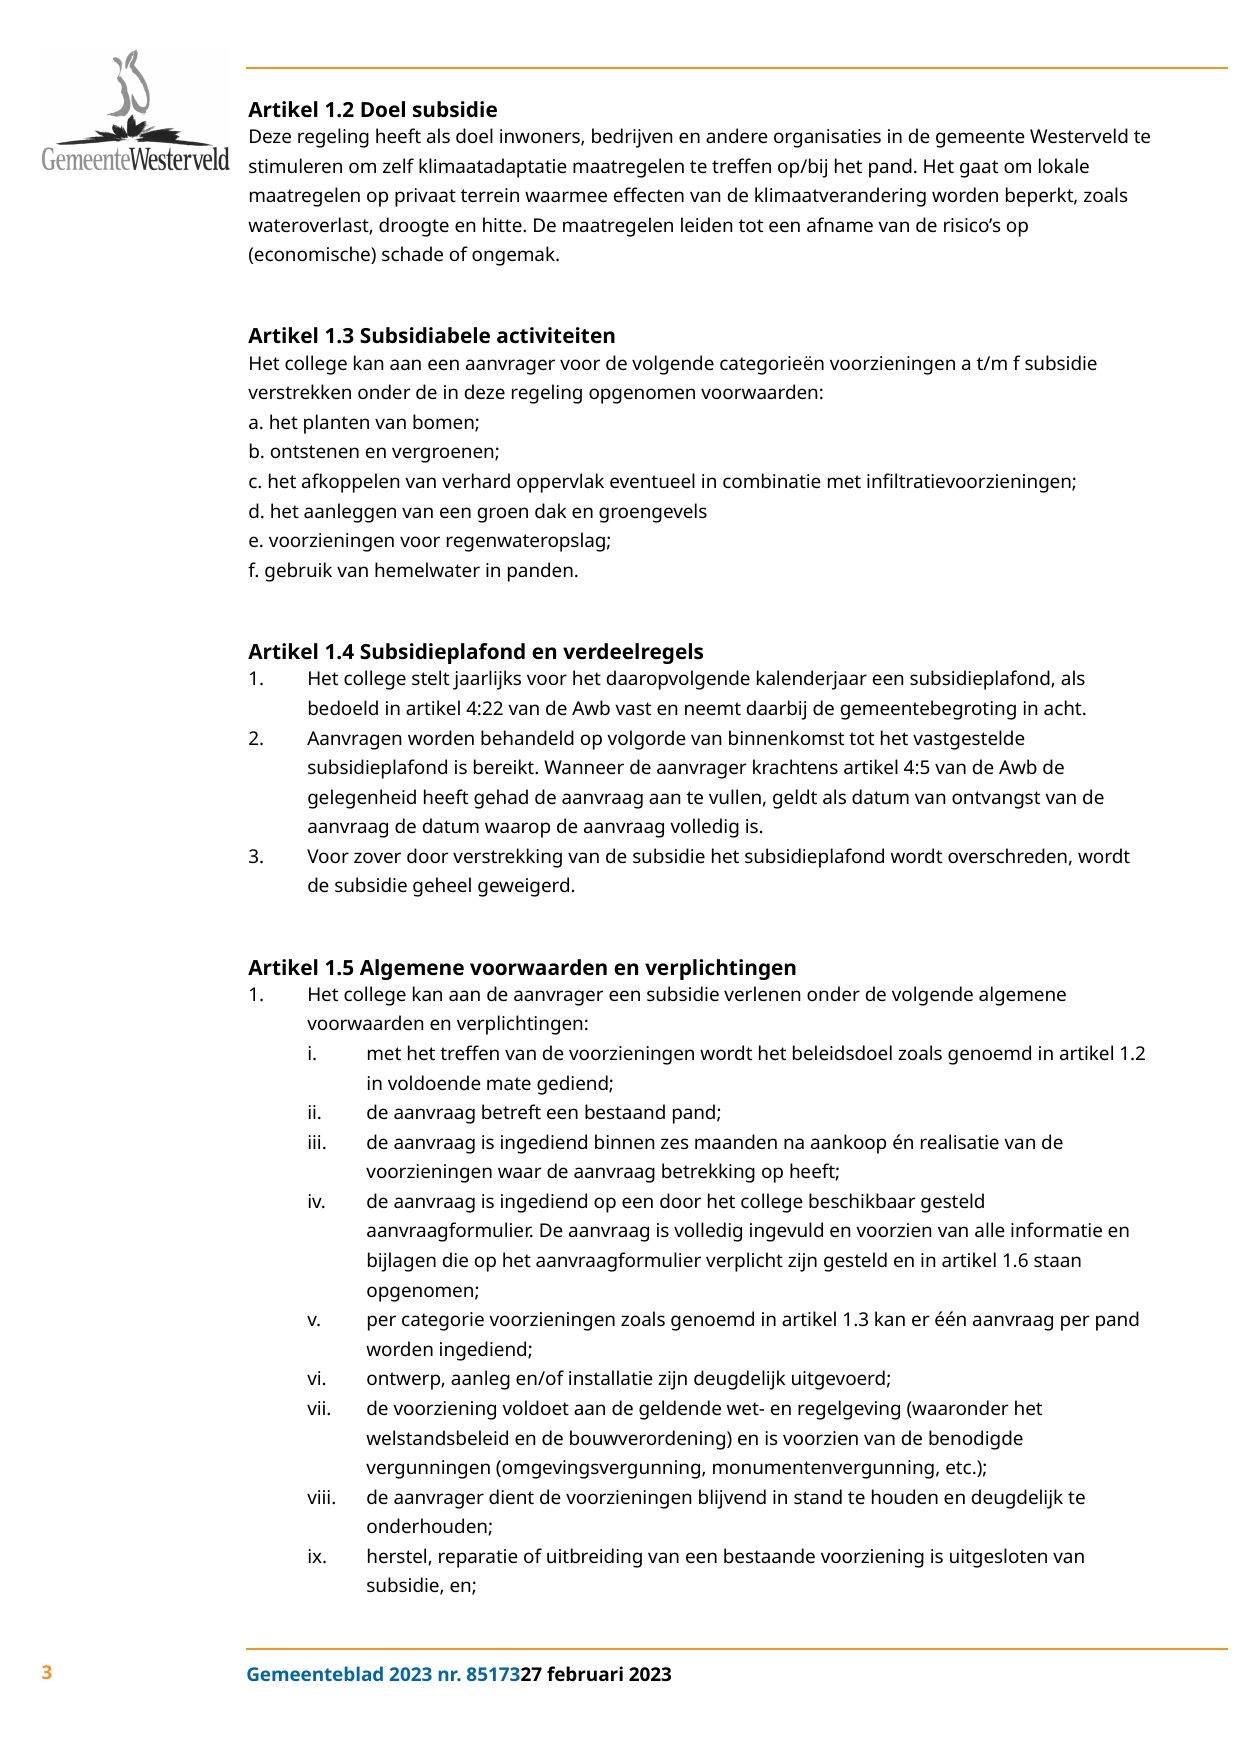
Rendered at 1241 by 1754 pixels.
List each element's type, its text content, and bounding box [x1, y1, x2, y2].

list met het treffen van de voorzieningen wordt het beleidsdoel zoals genoemd in artikel 1.2 in voldoende mate gediend; [307, 1040, 1152, 1096]
text b. ontstenen en vergroenen; [248, 439, 1152, 464]
text Artikel 1.4 Subsidieplafond en verdeelregels [248, 637, 1152, 666]
list Voor zover door verstrekking van de subsidie het subsidieplafond wordt overschreden, wordt de subsidie geheel geweigerd. [248, 843, 1152, 898]
text Artikel 1.5 Algemene voorwaarden en verplichtingen [248, 953, 1152, 981]
text Artikel 1.3 Subsidiabele activiteiten [248, 322, 1152, 350]
list ontwerp, aanleg en/of installatie zijn deugdelijk uitgevoerd; [307, 1366, 1152, 1391]
picture [41, 47, 231, 172]
text Artikel 1.2 Doel subsidie [248, 95, 1152, 123]
list de aanvraag is ingediend op een door het college beschikbaar gesteld aanvraagformulier. De aanvraag is volledig ingevuld en voorzien van alle informatie en bijlagen die op het aanvraagformulier verplicht zijn gesteld en in artikel 1.6 staan opgenomen; [307, 1188, 1152, 1303]
text c. het afkoppelen van verhard oppervlak eventueel in combinatie met infiltratievoorzieningen; [248, 468, 1152, 494]
list herstel, reparatie of uitbreiding van een bestaande voorziening is uitgesloten van subsidie, en; [307, 1543, 1152, 1598]
text d. het aanleggen van een groen dak en groengevels [248, 498, 1152, 524]
text Het college kan aan een aanvrager voor de volgende categorieën voorzieningen a t/m f subsidie verstrekken onder de in deze regeling opgenomen voorwaarden: [248, 350, 1152, 405]
text e. voorzieningen voor regenwateropslag; [248, 527, 1152, 553]
list Het college kan aan de aanvrager een subsidie verlenen onder de volgende algemene voorwaarden en verplichtingen: [248, 981, 1152, 1036]
text f. gebruik van hemelwater in panden. [248, 557, 1152, 583]
list Aanvragen worden behandeld op volgorde van binnenkomst tot het vastgestelde subsidieplafond is bereikt. Wanneer de aanvrager krachtens artikel 4:5 van de Awb de gelegenheid heeft gehad de aanvraag aan te vullen, geldt als datum van ontvangst van de aanvraag de datum waarop de aanvraag volledig is. [248, 725, 1152, 839]
text Deze regeling heeft als doel inwoners, bedrijven en andere organisaties in de gemeente Westerveld te stimuleren om zelf klimaatadaptatie maatregelen te treffen op/bij het pand. Het gaat om lokale maatregelen op privaat terrein waarmee effecten van de klimaatverandering worden beperkt, zoals wateroverlast, droogte en hitte. De maatregelen leiden tot een afname van de risico’s op (economische) schade of ongemak. [248, 123, 1152, 267]
list Het college stelt jaarlijks voor het daaropvolgende kalenderjaar een subsidieplafond, als bedoeld in artikel 4:22 van de Awb vast en neemt daarbij de gemeentebegroting in acht. [248, 666, 1152, 721]
list de voorziening voldoet aan de geldende wet- en regelgeving (waaronder het welstandsbeleid en de bouwverordening) en is voorzien van de benodigde vergunningen (omgevingsvergunning, monumentenvergunning, etc.); [307, 1395, 1152, 1480]
text a. het planten van bomen; [248, 409, 1152, 435]
list de aanvrager dient de voorzieningen blijvend in stand te houden en deugdelijk te onderhouden; [307, 1484, 1152, 1539]
list de aanvraag betreft een bestaand pand; [307, 1099, 1152, 1125]
list per categorie voorzieningen zoals genoemd in artikel 1.3 kan er één aanvraag per pand worden ingediend; [307, 1306, 1152, 1362]
list de aanvraag is ingediend binnen zes maanden na aankoop én realisatie van de voorzieningen waar de aanvraag betrekking op heeft; [307, 1129, 1152, 1184]
